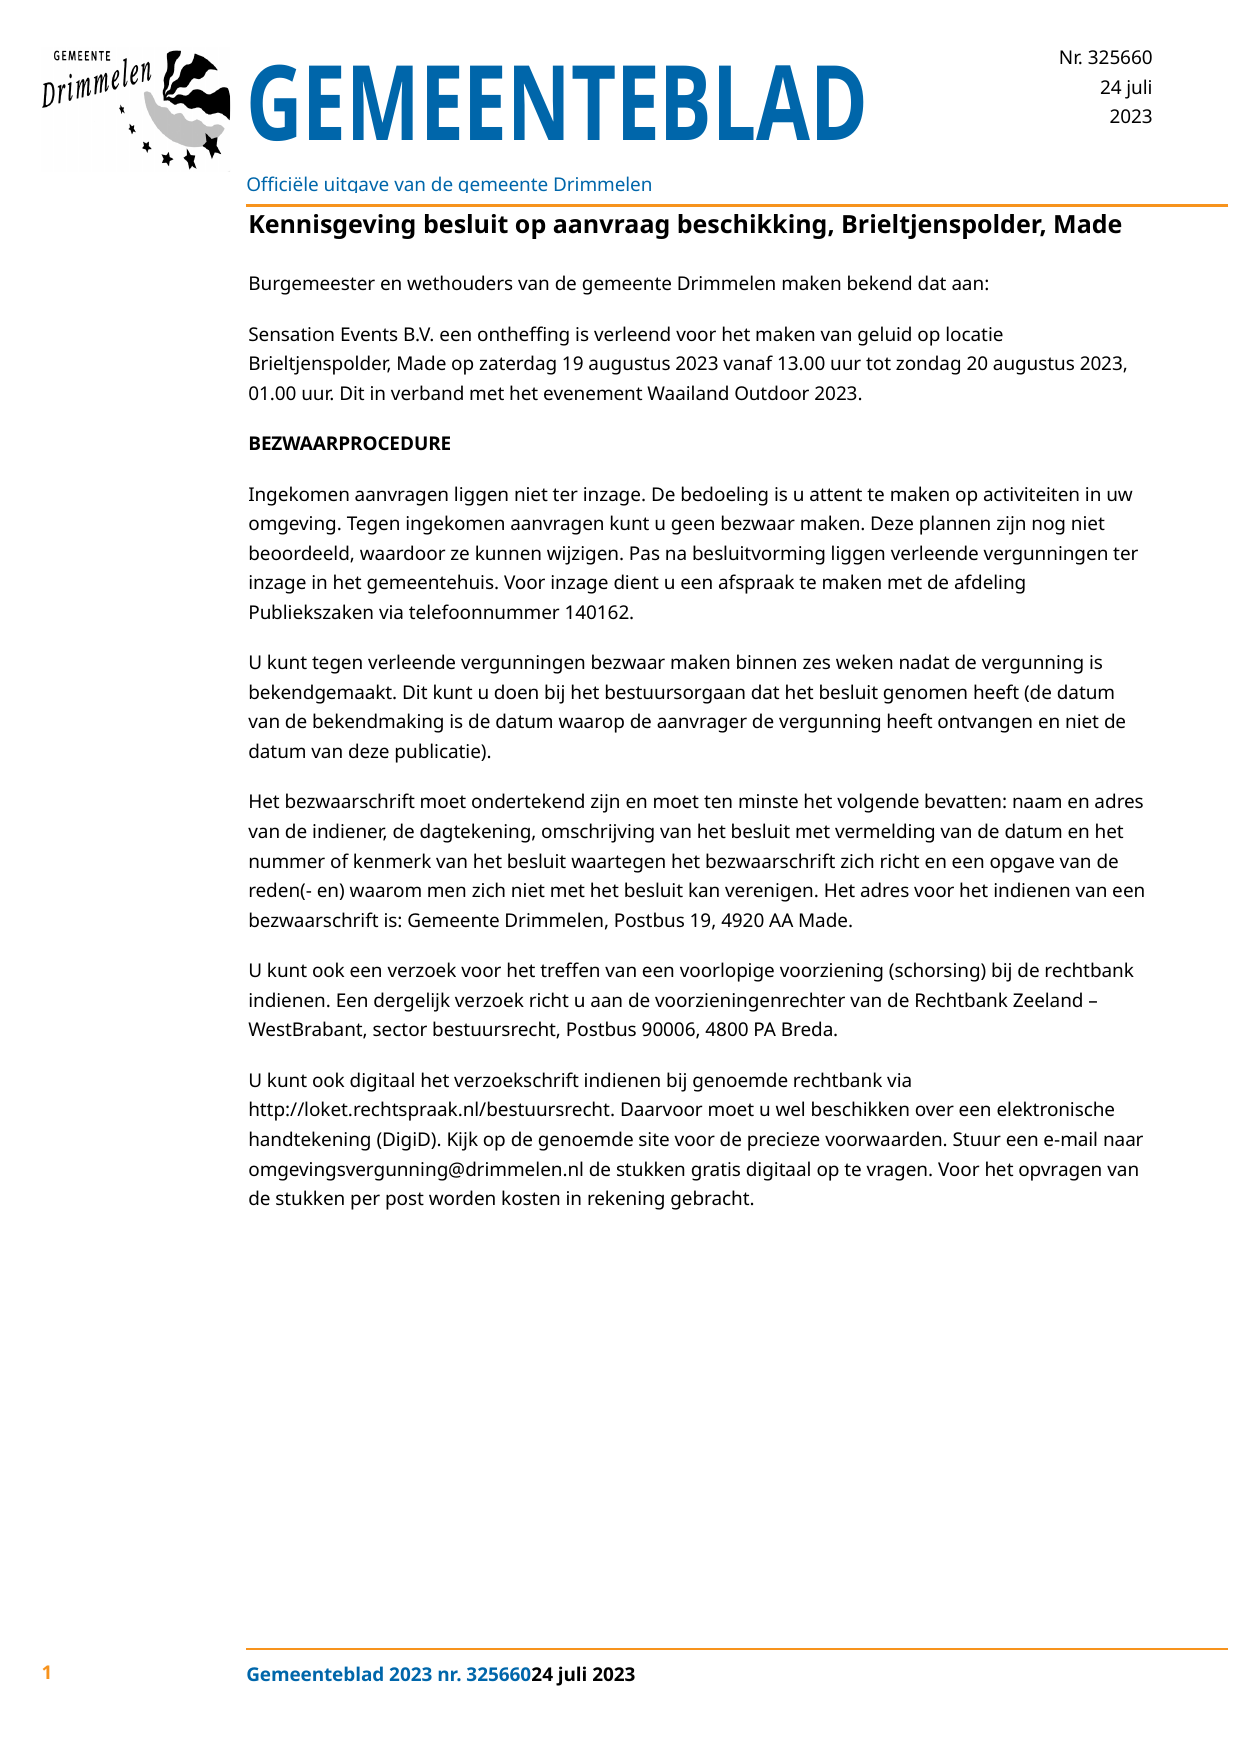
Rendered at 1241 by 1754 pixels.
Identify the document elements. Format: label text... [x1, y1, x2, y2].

text BEZWAARPROCEDURE [248, 430, 1152, 456]
text Burgemeester en wethouders van de gemeente Drimmelen maken bekend dat aan: [248, 270, 1152, 296]
text Sensation Events B.V. een ontheffing is verleend voor het maken van geluid op locatie Brieltjenspolder, Made op zaterdag 19 augustus 2023 vanaf 13.00 uur tot zondag 20 augustus 2023, 01.00 uur. Dit in verband met het evenement Waailand Outdoor 2023. [248, 321, 1152, 406]
text Kennisgeving besluit op aanvraag beschikking, Brieltjenspolder, Made [248, 207, 1152, 241]
picture [41, 47, 231, 172]
text U kunt ook digitaal het verzoekschrift indienen bij genoemde rechtbank via http://loket.rechtspraak.nl/bestuursrecht. Daarvoor moet u wel beschikken over een elektronische handtekening (DigiD). Kijk op de genoemde site voor de precieze voorwaarden. Stuur een e-mail naar omgevingsvergunning@drimmelen.nl de stukken gratis digitaal op te vragen. Voor het opvragen van de stukken per post worden kosten in rekening gebracht. [248, 1067, 1152, 1211]
text Ingekomen aanvragen liggen niet ter inzage. De bedoeling is u attent te maken op activiteiten in uw omgeving. Tegen ingekomen aanvragen kunt u geen bezwaar maken. Deze plannen zijn nog niet beoordeeld, waardoor ze kunnen wijzigen. Pas na besluitvorming liggen verleende vergunningen ter inzage in het gemeentehuis. Voor inzage dient u een afspraak te maken met de afdeling Publiekszaken via telefoonnummer 140162. [248, 481, 1152, 625]
text U kunt tegen verleende vergunningen bezwaar maken binnen zes weken nadat de vergunning is bekendgemaakt. Dit kunt u doen bij het bestuursorgaan dat het besluit genomen heeft (de datum van de bekendmaking is de datum waarop de aanvrager de vergunning heeft ontvangen en niet de datum van deze publicatie). [248, 649, 1152, 764]
text Het bezwaarschrift moet ondertekend zijn en moet ten minste het volgende bevatten: naam en adres van de indiener, de dagtekening, omschrijving van het besluit met vermelding van de datum en het nummer of kenmerk van het besluit waartegen het bezwaarschrift zich richt en een opgave van de reden(- en) waarom men zich niet met het besluit kan verenigen. Het adres voor het indienen van een bezwaarschrift is: Gemeente Drimmelen, Postbus 19, 4920 AA Made. [248, 789, 1152, 933]
text U kunt ook een verzoek voor het treffen van een voorlopige voorziening (schorsing) bij de rechtbank indienen. Een dergelijk verzoek richt u aan de voorzieningenrechter van de Rechtbank Zeeland – WestBrabant, sector bestuursrecht, Postbus 90006, 4800 PA Breda. [248, 957, 1152, 1042]
